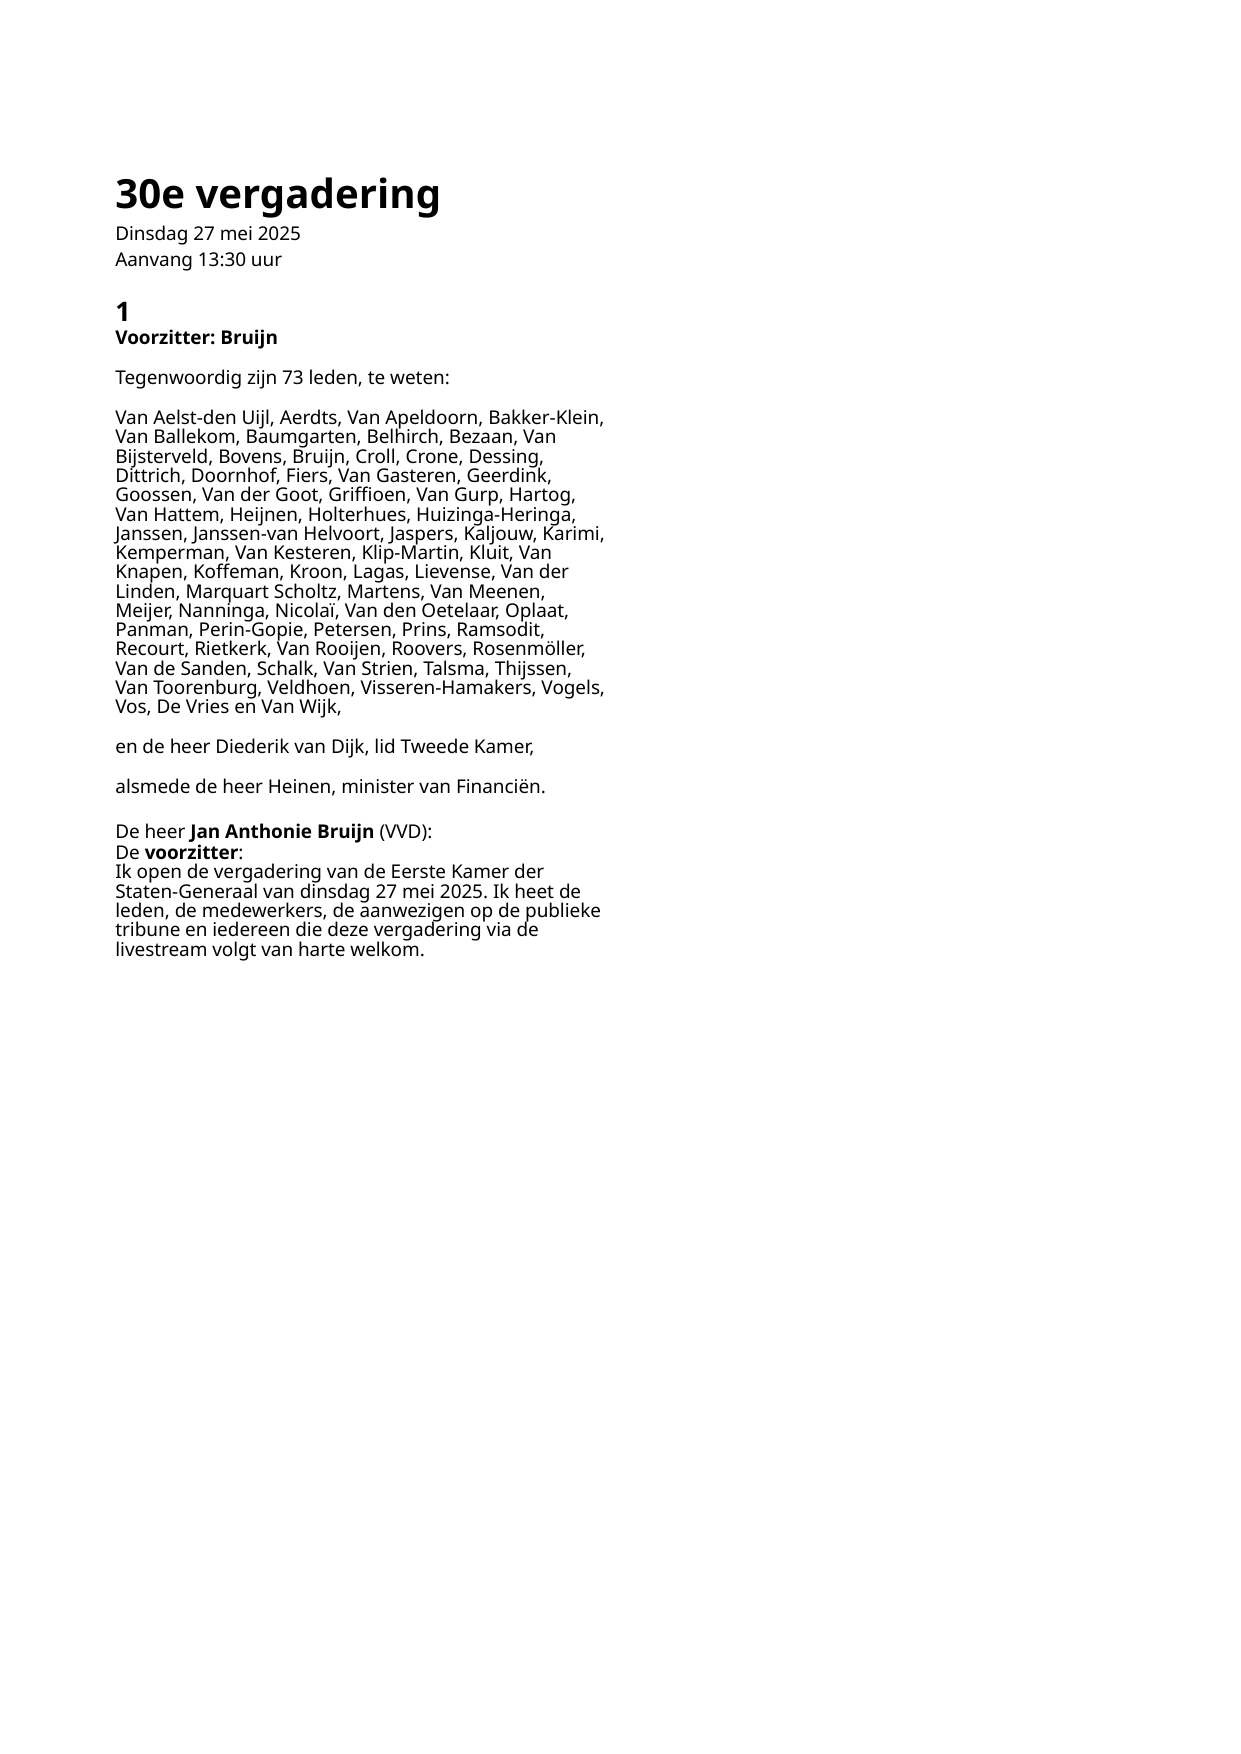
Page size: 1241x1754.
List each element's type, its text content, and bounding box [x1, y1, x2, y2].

text en de heer Diederik van Dijk, lid Tweede Kamer, [115, 738, 605, 757]
text Aanvang 13:30 uur [115, 246, 605, 272]
text Tegenwoordig zijn 73 leden, te weten: [115, 369, 605, 388]
text De voorzitter: [115, 844, 605, 863]
text Dinsdag 27 mei 2025 [115, 220, 605, 246]
text Voorzitter: Bruijn [115, 329, 605, 348]
text Ik open de vergadering van de Eerste Kamer der Staten-Generaal van dinsdag 27 mei 2025. Ik heet de leden, de medewerkers, de aanwezigen op de publieke tribune en iedereen die deze vergadering via de livestream volgt van harte welkom. [115, 863, 605, 960]
text alsmede de heer Heinen, minister van Financiën. [115, 778, 605, 797]
text 30e vergadering [115, 165, 605, 220]
text De heer Jan Anthonie Bruijn (VVD): [115, 818, 605, 844]
text Van Aelst-den Uijl, Aerdts, Van Apeldoorn, Bakker-Klein, Van Ballekom, Baumgarten, Belhirch, Bezaan, Van Bijsterveld, Bovens, Bruijn, Croll, Crone, Dessing, Dittrich, Doornhof, Fiers, Van Gasteren, Geerdink, Goossen, Van der Goot, Griffioen, Van Gurp, Hartog, Van Hattem, Heijnen, Holterhues, Huizinga-Heringa, Janssen, Janssen-van Helvoort, Jaspers, Kaljouw, Karimi, Kemperman, Van Kesteren, Klip-Martin, Kluit, Van Knapen, Koffeman, Kroon, Lagas, Lievense, Van der Linden, Marquart Scholtz, Martens, Van Meenen, Meijer, Nanninga, Nicolaï, Van den Oetelaar, Oplaat, Panman, Perin-Gopie, Petersen, Prins, Ramsodit, Recourt, Rietkerk, Van Rooijen, Roovers, Rosenmöller, Van de Sanden, Schalk, Van Strien, Talsma, Thijssen, Van Toorenburg, Veldhoen, Visseren-Hamakers, Vogels, Vos, De Vries en Van Wijk, [115, 409, 605, 717]
text 1 [115, 292, 605, 329]
